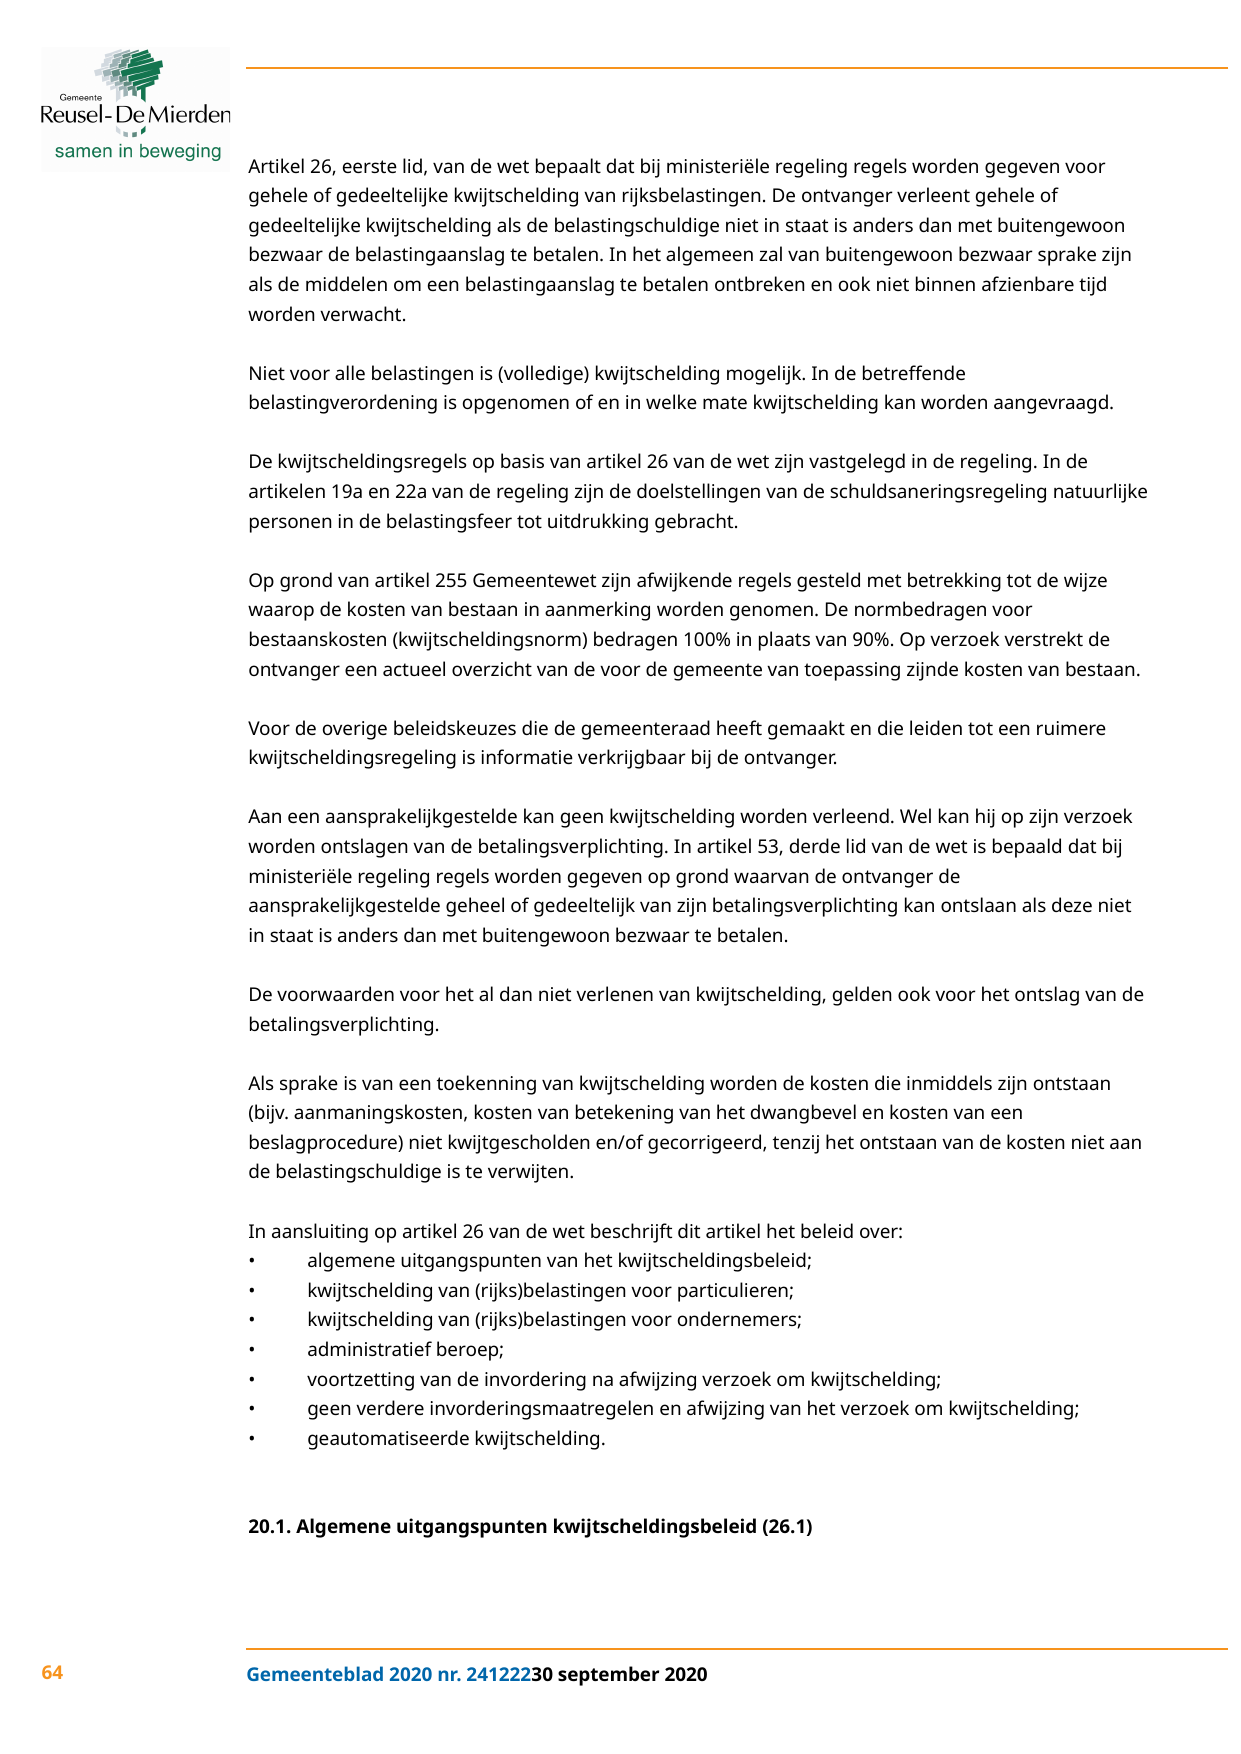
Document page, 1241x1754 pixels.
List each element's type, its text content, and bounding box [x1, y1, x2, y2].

list geautomatiseerde kwijtschelding. [248, 1425, 1152, 1451]
text Als sprake is van een toekenning van kwijtschelding worden de kosten die inmiddels zijn ontstaan (bijv. aanmaningskosten, kosten van betekening van het dwangbevel en kosten van een beslagprocedure) niet kwijtgescholden en/of gecorrigeerd, tenzij het ontstaan van de kosten niet aan de belastingschuldige is te verwijten. [248, 1070, 1152, 1184]
text De voorwaarden voor het al dan niet verlenen van kwijtschelding, gelden ook voor het ontslag van de betalingsverplichting. [248, 981, 1152, 1036]
list kwijtschelding van (rijks)belastingen voor particulieren; [248, 1277, 1152, 1303]
list administratief beroep; [248, 1336, 1152, 1362]
text 20.1. Algemene uitgangspunten kwijtscheldingsbeleid (26.1) [248, 1514, 1152, 1539]
text Aan een aansprakelijkgestelde kan geen kwijtschelding worden verleend. Wel kan hij op zijn verzoek worden ontslagen van de betalingsverplichting. In artikel 53, derde lid van de wet is bepaald dat bij ministeriële regeling regels worden gegeven op grond waarvan de ontvanger de aansprakelijkgestelde geheel of gedeeltelijk van zijn betalingsverplichting kan ontslaan als deze niet in staat is anders dan met buitengewoon bezwaar te betalen. [248, 804, 1152, 948]
list geen verdere invorderingsmaatregelen en afwijzing van het verzoek om kwijtschelding; [248, 1395, 1152, 1421]
text Artikel 26, eerste lid, van de wet bepaalt dat bij ministeriële regeling regels worden gegeven voor gehele of gedeeltelijke kwijtschelding van rijksbelastingen. De ontvanger verleent gehele of gedeeltelijke kwijtschelding als de belastingschuldige niet in staat is anders dan met buitengewoon bezwaar de belastingaanslag te betalen. In het algemeen zal van buitengewoon bezwaar sprake zijn als de middelen om een belastingaanslag te betalen ontbreken en ook niet binnen afzienbare tijd worden verwacht. [248, 153, 1152, 326]
text De kwijtscheldingsregels op basis van artikel 26 van de wet zijn vastgelegd in de regeling. In de artikelen 19a en 22a van de regeling zijn de doelstellingen van de schuldsaneringsregeling natuurlijke personen in de belastingsfeer tot uitdrukking gebracht. [248, 449, 1152, 533]
text Op grond van artikel 255 Gemeentewet zijn afwijkende regels gesteld met betrekking tot de wijze waarop de kosten van bestaan in aanmerking worden genomen. De normbedragen voor bestaanskosten (kwijtscheldingsnorm) bedragen 100% in plaats van 90%. Op verzoek verstrekt de ontvanger een actueel overzicht van de voor de gemeente van toepassing zijnde kosten van bestaan. [248, 567, 1152, 681]
list voortzetting van de invordering na afwijzing verzoek om kwijtschelding; [248, 1366, 1152, 1391]
text Voor de overige beleidskeuzes die de gemeenteraad heeft gemaakt en die leiden tot een ruimere kwijtscheldingsregeling is informatie verkrijgbaar bij de ontvanger. [248, 715, 1152, 770]
picture [41, 47, 231, 172]
list algemene uitgangspunten van het kwijtscheldingsbeleid; [248, 1247, 1152, 1273]
text In aansluiting op artikel 26 van de wet beschrijft dit artikel het beleid over: [248, 1218, 1152, 1243]
list kwijtschelding van (rijks)belastingen voor ondernemers; [248, 1307, 1152, 1332]
text Niet voor alle belastingen is (volledige) kwijtschelding mogelijk. In de betreffende belastingverordening is opgenomen of en in welke mate kwijtschelding kan worden aangevraagd. [248, 360, 1152, 415]
